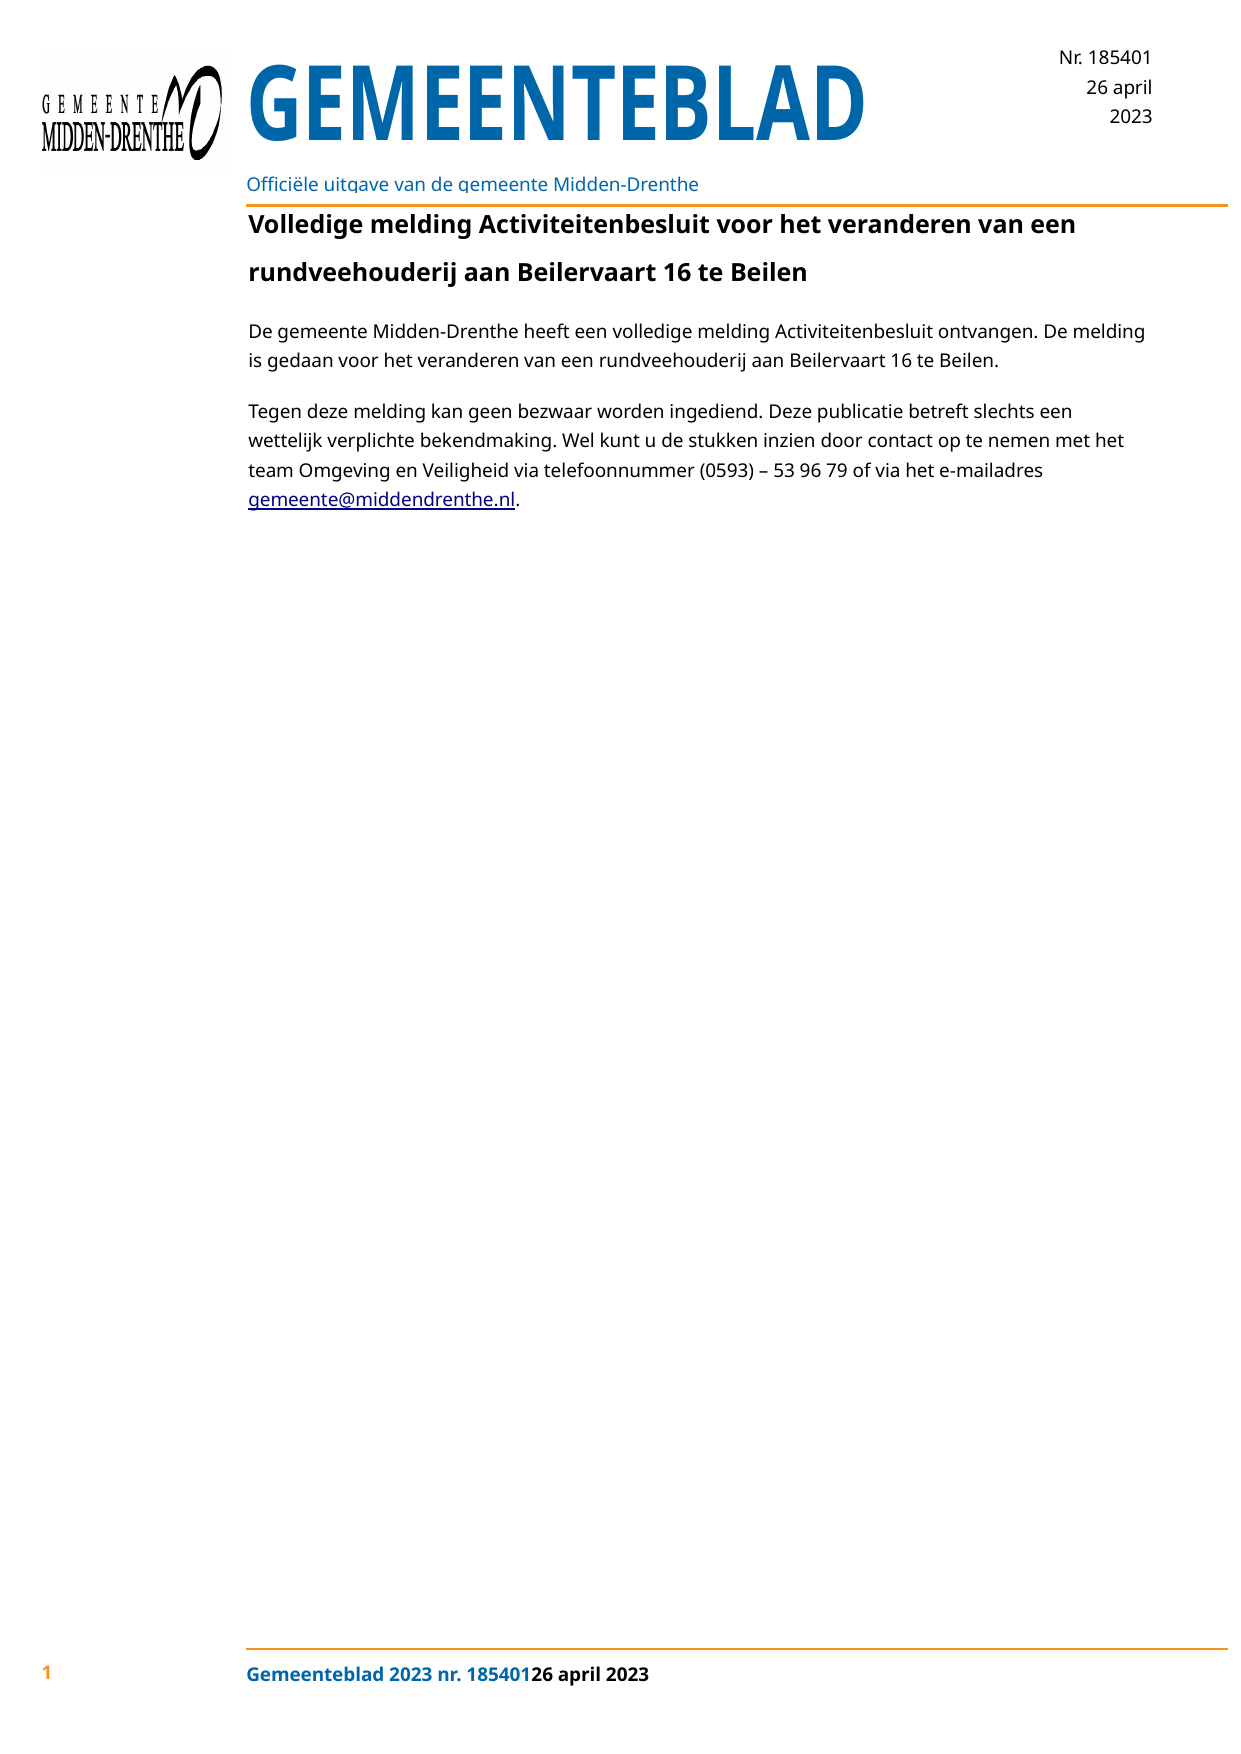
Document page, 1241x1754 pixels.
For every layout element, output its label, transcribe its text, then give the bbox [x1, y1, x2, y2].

text De gemeente Midden-Drenthe heeft een volledige melding Activiteitenbesluit ontvangen. De melding is gedaan voor het veranderen van een rundveehouderij aan Beilervaart 16 te Beilen. [248, 318, 1152, 373]
text Tegen deze melding kan geen bezwaar worden ingediend. Deze publicatie betreft slechts een wettelijk verplichte bekendmaking. Wel kunt u de stukken inzien door contact op te nemen met het team Omgeving en Veiligheid via telefoonnummer (0593) – 53 96 79 of via het e-mailadres gemeente@middendrenthe.nl. [248, 398, 1152, 512]
picture [41, 47, 231, 172]
text Volledige melding Activiteitenbesluit voor het veranderen van een rundveehouderij aan Beilervaart 16 te Beilen [248, 207, 1152, 288]
